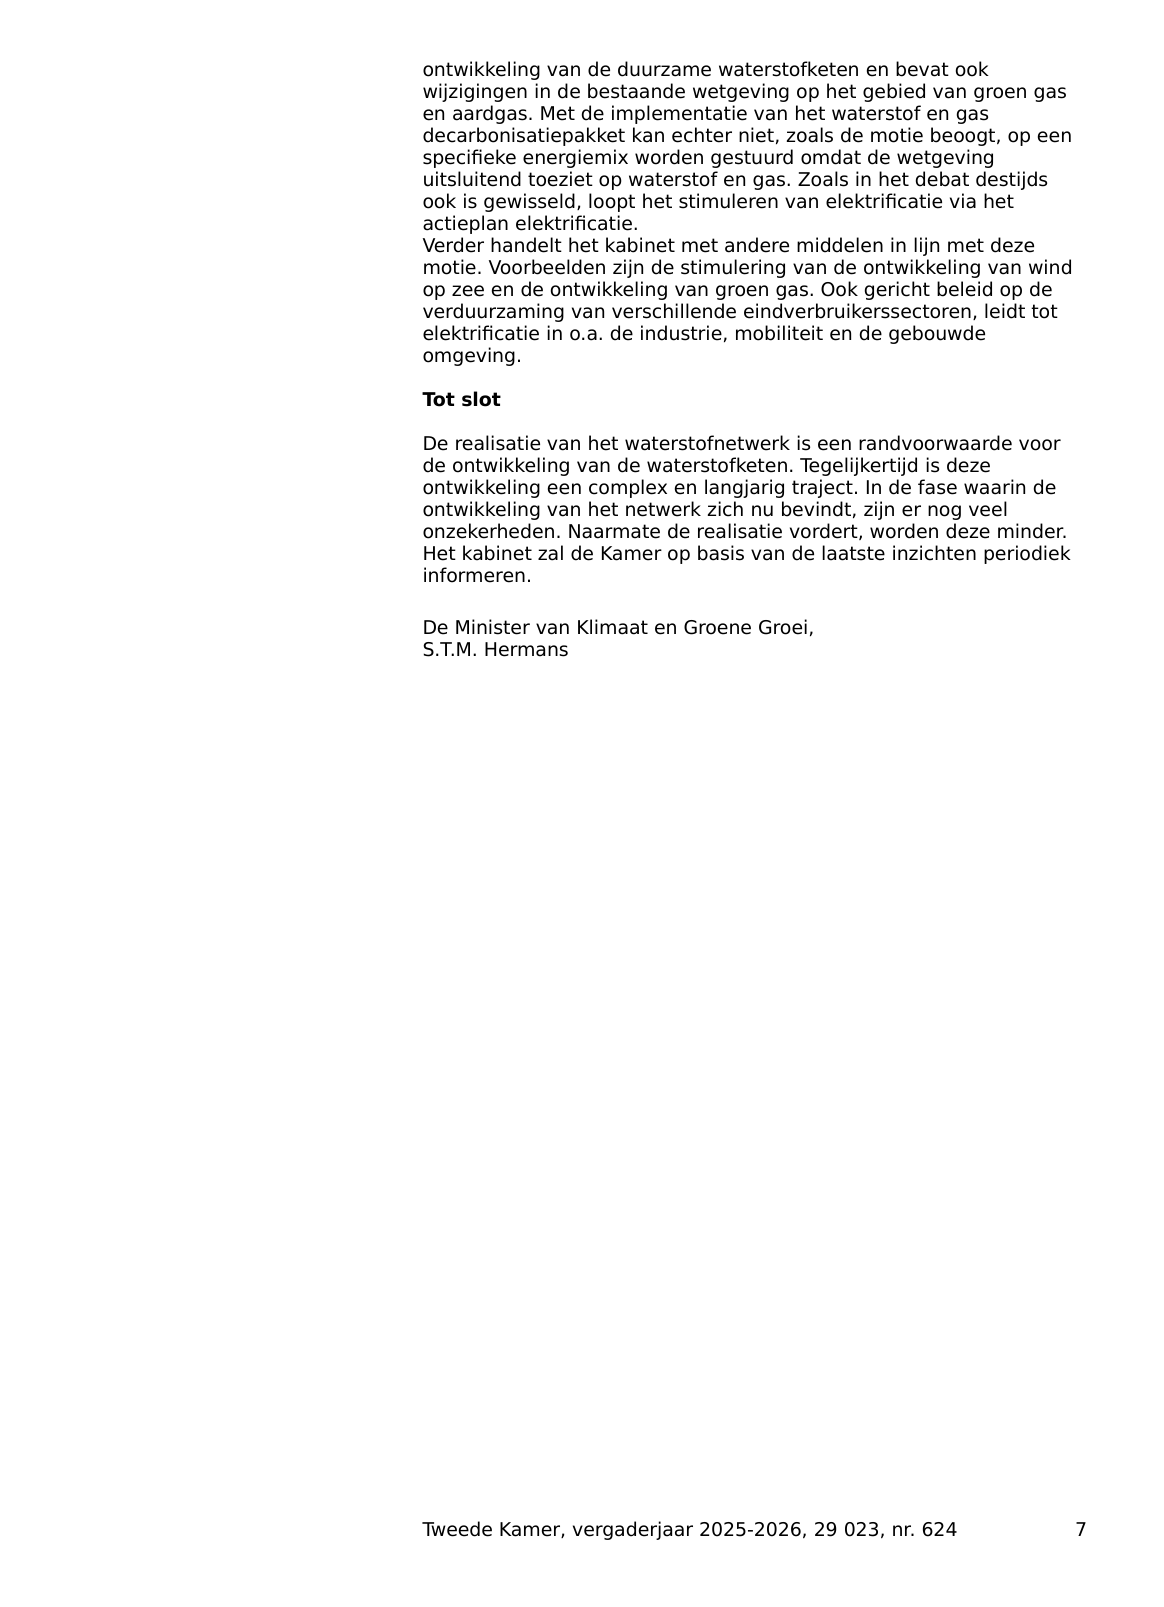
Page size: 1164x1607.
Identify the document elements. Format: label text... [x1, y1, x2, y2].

text ontwikkeling van de duurzame waterstofketen en bevat ook wijzigingen in de bestaande wetgeving op het gebied van groen gas en aardgas. Met de implementatie van het waterstof en gas decarbonisatiepakket kan echter niet, zoals de motie beoogt, op een specifieke energiemix worden gestuurd omdat de wetgeving uitsluitend toeziet op waterstof en gas. Zoals in het debat destijds ook is gewisseld, loopt het stimuleren van elektrificatie via het actieplan elektrificatie. [422, 59, 1087, 235]
subtitle Tot slot [422, 389, 1087, 411]
text De realisatie van het waterstofnetwerk is een randvoorwaarde voor de ontwikkeling van de waterstofketen. Tegelijkertijd is deze ontwikkeling een complex en langjarig traject. In de fase waarin de ontwikkeling van het netwerk zich nu bevindt, zijn er nog veel onzekerheden. Naarmate de realisatie vordert, worden deze minder. Het kabinet zal de Kamer op basis van de laatste inzichten periodiek informeren. [422, 433, 1087, 587]
text De Minister van Klimaat en Groene Groei, S.T.M. Hermans [422, 617, 1087, 661]
text Verder handelt het kabinet met andere middelen in lijn met deze motie. Voorbeelden zijn de stimulering van de ontwikkeling van wind op zee en de ontwikkeling van groen gas. Ook gericht beleid op de verduurzaming van verschillende eindverbruikerssectoren, leidt tot elektrificatie in o.a. de industrie, mobiliteit en de gebouwde omgeving. [422, 235, 1087, 367]
